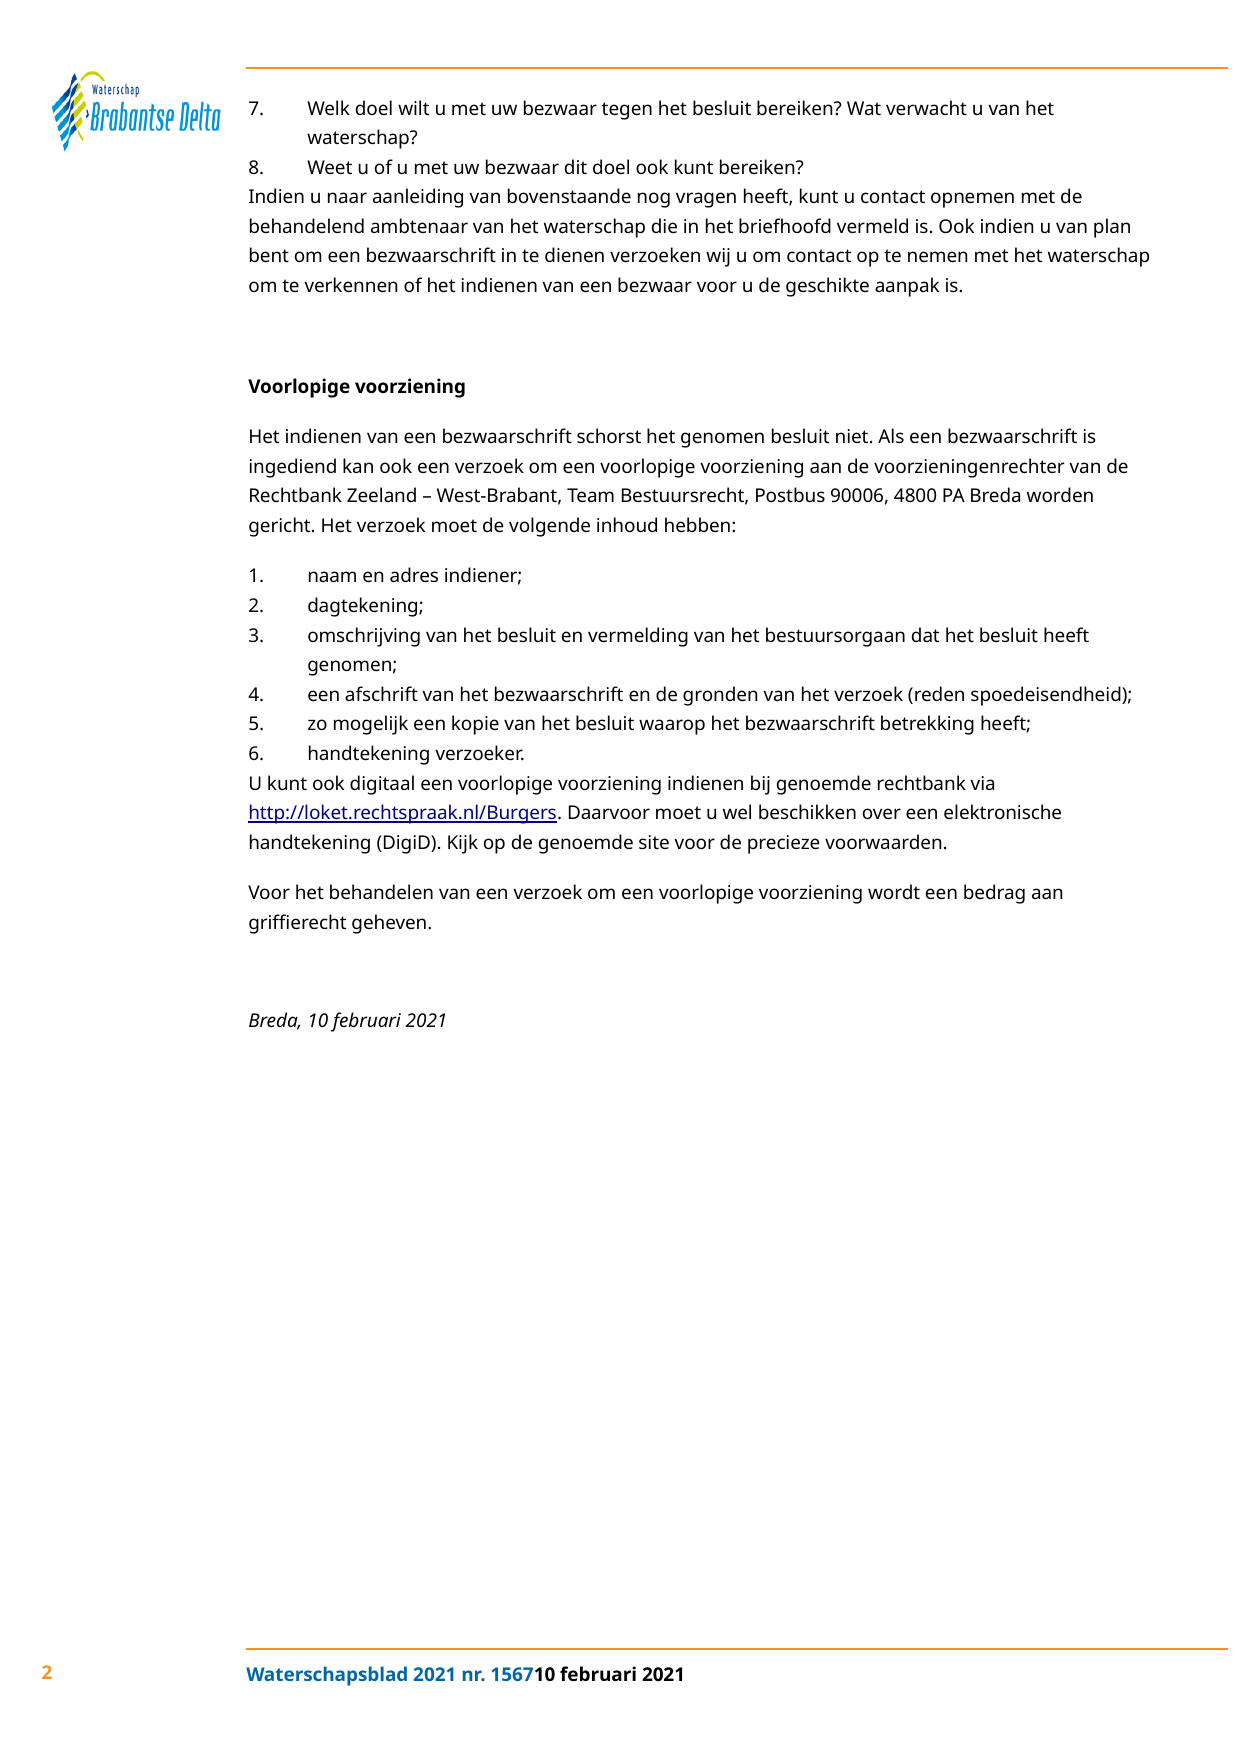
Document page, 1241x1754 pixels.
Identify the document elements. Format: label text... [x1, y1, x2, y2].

list Welk doel wilt u met uw bezwaar tegen het besluit bereiken? Wat verwacht u van het waterschap? [248, 95, 1152, 150]
text Breda, 10 februari 2021 [248, 1007, 1152, 1033]
text Voor het behandelen van een verzoek om een voorlopige voorziening wordt een bedrag aan griffierecht geheven. [248, 879, 1152, 935]
list zo mogelijk een kopie van het besluit waarop het bezwaarschrift betrekking heeft; [248, 711, 1152, 736]
list naam en adres indiener; [248, 563, 1152, 588]
text U kunt ook digitaal een voorlopige voorziening indienen bij genoemde rechtbank via http://loket.rechtspraak.nl/Burgers. Daarvoor moet u wel beschikken over een elektronische handtekening (DigiD). Kijk op de genoemde site voor de precieze voorwaarden. [248, 770, 1152, 855]
list dagtekening; [248, 592, 1152, 618]
text Indien u naar aanleiding van bovenstaande nog vragen heeft, kunt u contact opnemen met de behandelend ambtenaar van het waterschap die in het briefhoofd vermeld is. Ook indien u van plan bent om een bezwaarschrift in te dienen verzoeken wij u om contact op te nemen met het waterschap om te verkennen of het indienen van een bezwaar voor u de geschikte aanpak is. [248, 183, 1152, 298]
list een afschrift van het bezwaarschrift en de gronden van het verzoek (reden spoedeisendheid); [248, 681, 1152, 707]
text Voorlopige voorziening [248, 373, 1152, 399]
text Het indienen van een bezwaarschrift schorst het genomen besluit niet. Als een bezwaarschrift is ingediend kan ook een verzoek om een voorlopige voorziening aan de voorzieningenrechter van de Rechtbank Zeeland – West-Brabant, Team Bestuursrecht, Postbus 90006, 4800 PA Breda worden gericht. Het verzoek moet de volgende inhoud hebben: [248, 423, 1152, 538]
list omschrijving van het besluit en vermelding van het bestuursorgaan dat het besluit heeft genomen; [248, 622, 1152, 677]
list Weet u of u met uw bezwaar dit doel ook kunt bereiken? [248, 154, 1152, 180]
picture [41, 47, 231, 172]
list handtekening verzoeker. [248, 740, 1152, 766]
